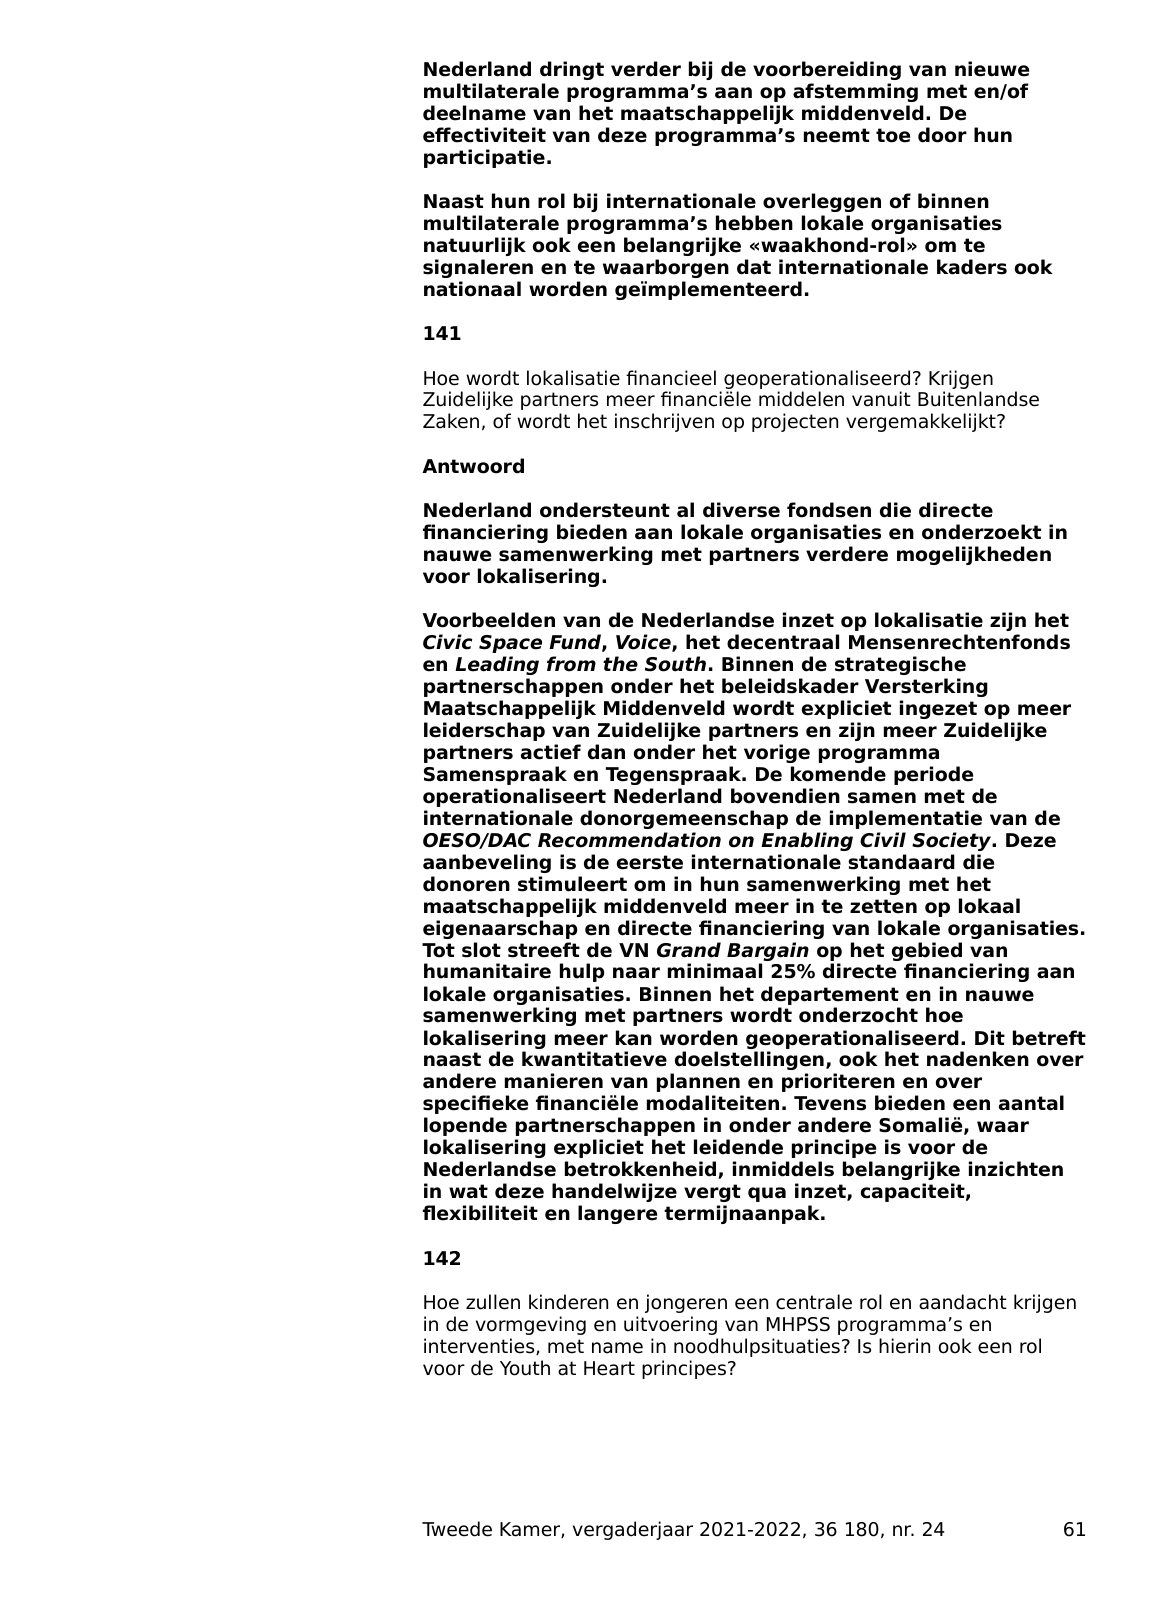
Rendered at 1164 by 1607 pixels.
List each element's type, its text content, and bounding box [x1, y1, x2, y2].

text Nederland ondersteunt al diverse fondsen die directe financiering bieden aan lokale organisaties en onderzoekt in nauwe samenwerking met partners verdere mogelijkheden voor lokalisering. [422, 500, 1087, 588]
subtitle 142 [422, 1247, 1087, 1269]
text Voorbeelden van de Nederlandse inzet op lokalisatie zijn het Civic Space Fund, Voice, het decentraal Mensenrechtenfonds en Leading from the South. Binnen de strategische partnerschappen onder het beleidskader Versterking Maatschappelijk Middenveld wordt expliciet ingezet op meer leiderschap van Zuidelijke partners en zijn meer Zuidelijke partners actief dan onder het vorige programma Samenspraak en Tegenspraak. De komende periode operationaliseert Nederland bovendien samen met de internationale donorgemeenschap de implementatie van de OESO/DAC Recommendation on Enabling Civil Society. Deze aanbeveling is de eerste internationale standaard die donoren stimuleert om in hun samenwerking met het maatschappelijk middenveld meer in te zetten op lokaal eigenaarschap en directe financiering van lokale organisaties. Tot slot streeft de VN Grand Bargain op het gebied van humanitaire hulp naar minimaal 25% directe financiering aan lokale organisaties. Binnen het departement en in nauwe samenwerking met partners wordt onderzocht hoe lokalisering meer kan worden geoperationaliseerd. Dit betreft naast de kwantitatieve doelstellingen, ook het nadenken over andere manieren van plannen en prioriteren en over specifieke financiële modaliteiten. Tevens bieden een aantal lopende partnerschappen in onder andere Somalië, waar lokalisering expliciet het leidende principe is voor de Nederlandse betrokkenheid, inmiddels belangrijke inzichten in wat deze handelwijze vergt qua inzet, capaciteit, flexibiliteit en langere termijnaanpak. [422, 610, 1087, 1225]
text Nederland dringt verder bij de voorbereiding van nieuwe multilaterale programma’s aan op afstemming met en/of deelname van het maatschappelijk middenveld. De effectiviteit van deze programma’s neemt toe door hun participatie. [422, 59, 1087, 169]
subtitle Antwoord [422, 456, 1087, 477]
text Naast hun rol bij internationale overleggen of binnen multilaterale programma’s hebben lokale organisaties natuurlijk ook een belangrijke «waakhond-rol» om te signaleren en te waarborgen dat internationale kaders ook nationaal worden geïmplementeerd. [422, 191, 1087, 301]
subtitle 141 [422, 323, 1087, 345]
text Hoe zullen kinderen en jongeren een centrale rol en aandacht krijgen in de vormgeving en uitvoering van MHPSS programma’s en interventies, met name in noodhulpsituaties? Is hierin ook een rol voor de Youth at Heart principes? [422, 1292, 1087, 1379]
text Hoe wordt lokalisatie financieel geoperationaliseerd? Krijgen Zuidelijke partners meer financiële middelen vanuit Buitenlandse Zaken, of wordt het inschrijven op projecten vergemakkelijkt? [422, 367, 1087, 433]
